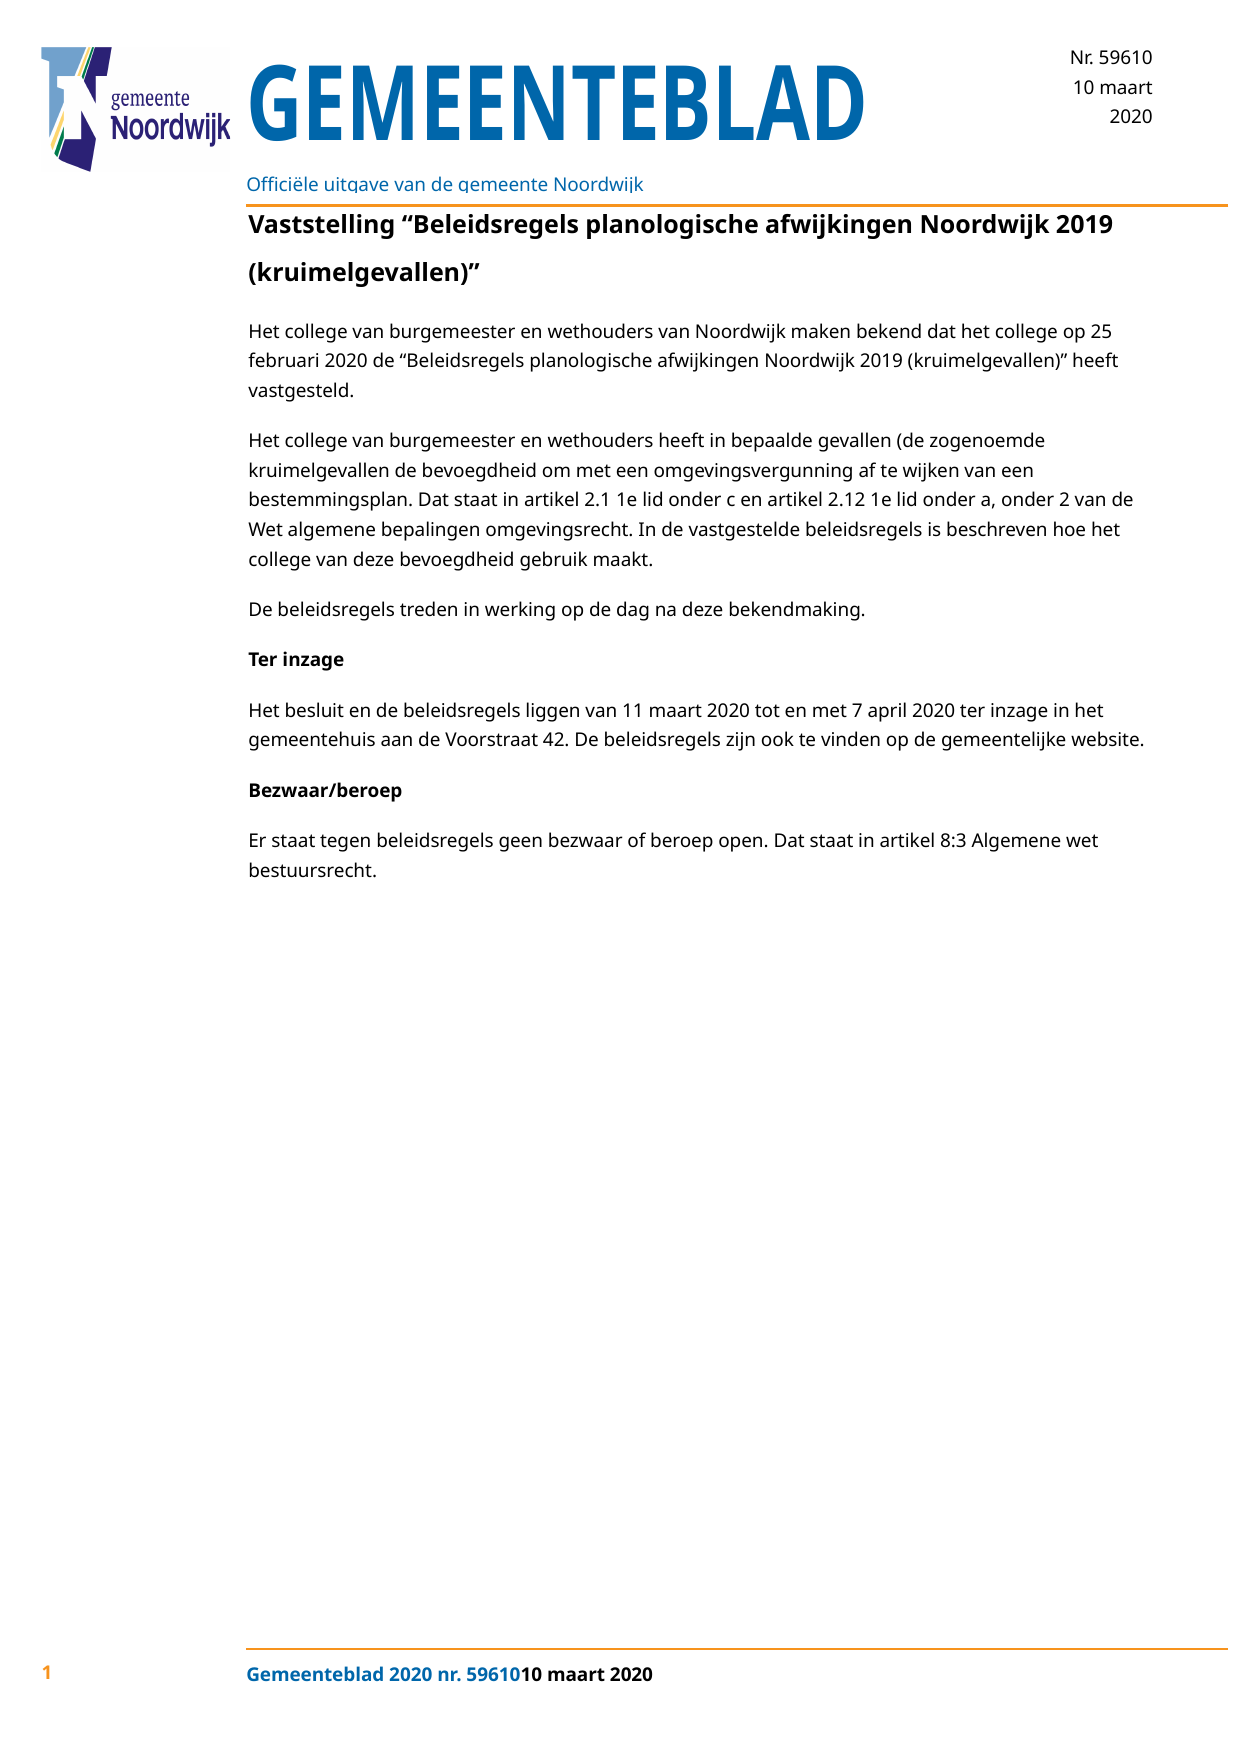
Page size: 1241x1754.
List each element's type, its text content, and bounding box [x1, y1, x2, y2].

text Het college van burgemeester en wethouders heeft in bepaalde gevallen (de zogenoemde kruimelgevallen de bevoegdheid om met een omgevingsvergunning af te wijken van een bestemmingsplan. Dat staat in artikel 2.1 1e lid onder c en artikel 2.12 1e lid onder a, onder 2 van de Wet algemene bepalingen omgevingsrecht. In de vastgestelde beleidsregels is beschreven hoe het college van deze bevoegdheid gebruik maakt. [248, 427, 1152, 572]
text Vaststelling “Beleidsregels planologische afwijkingen Noordwijk 2019 (kruimelgevallen)” [248, 207, 1152, 288]
text De beleidsregels treden in werking op de dag na deze bekendmaking. [248, 596, 1152, 622]
text Er staat tegen beleidsregels geen bezwaar of beroep open. Dat staat in artikel 8:3 Algemene wet bestuursrecht. [248, 827, 1152, 883]
text Het college van burgemeester en wethouders van Noordwijk maken bekend dat het college op 25 februari 2020 de “Beleidsregels planologische afwijkingen Noordwijk 2019 (kruimelgevallen)” heeft vastgesteld. [248, 318, 1152, 403]
text Bezwaar/beroep [248, 777, 1152, 803]
text Ter inzage [248, 647, 1152, 672]
picture [41, 47, 231, 172]
text Het besluit en de beleidsregels liggen van 11 maart 2020 tot en met 7 april 2020 ter inzage in het gemeentehuis aan de Voorstraat 42. De beleidsregels zijn ook te vinden op de gemeentelijke website. [248, 697, 1152, 752]
